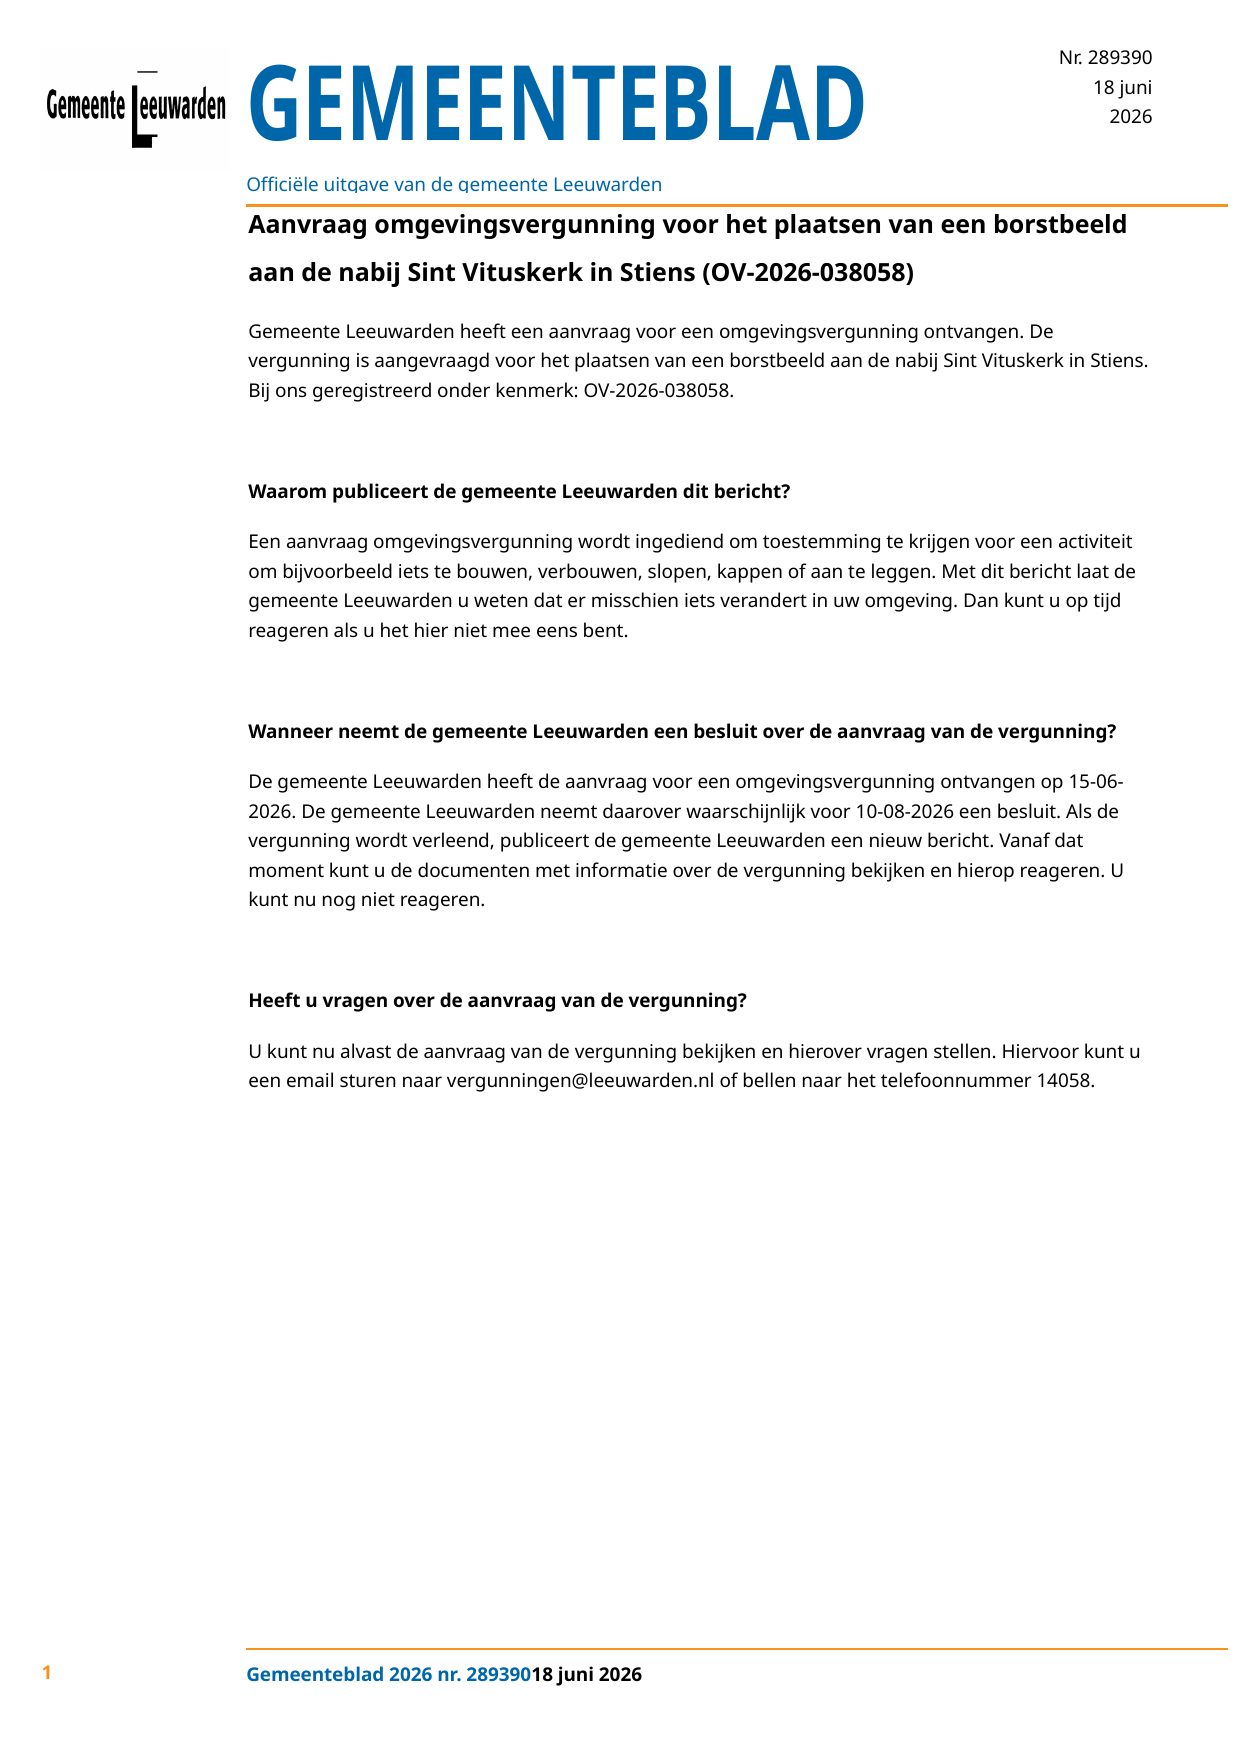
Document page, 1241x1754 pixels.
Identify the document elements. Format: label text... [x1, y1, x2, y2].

picture [41, 47, 231, 172]
text De gemeente Leeuwarden heeft de aanvraag voor een omgevingsvergunning ontvangen op 15-06-2026. De gemeente Leeuwarden neemt daarover waarschijnlijk voor 10-08-2026 een besluit. Als de vergunning wordt verleend, publiceert de gemeente Leeuwarden een nieuw bericht. Vanaf dat moment kunt u de documenten met informatie over de vergunning bekijken en hierop reageren. U kunt nu nog niet reageren. [248, 768, 1152, 912]
text Waarom publiceert de gemeente Leeuwarden dit bericht? [248, 478, 1152, 504]
text U kunt nu alvast de aanvraag van de vergunning bekijken en hierover vragen stellen. Hiervoor kunt u een email sturen naar vergunningen@leeuwarden.nl of bellen naar het telefoonnummer 14058. [248, 1038, 1152, 1093]
text Gemeente Leeuwarden heeft een aanvraag voor een omgevingsvergunning ontvangen. De vergunning is aangevraagd voor het plaatsen van een borstbeeld aan de nabij Sint Vituskerk in Stiens. Bij ons geregistreerd onder kenmerk: OV-2026-038058. [248, 318, 1152, 403]
text Wanneer neemt de gemeente Leeuwarden een besluit over de aanvraag van de vergunning? [248, 718, 1152, 744]
text Aanvraag omgevingsvergunning voor het plaatsen van een borstbeeld aan de nabij Sint Vituskerk in Stiens (OV-2026-038058) [248, 207, 1152, 288]
text Een aanvraag omgevingsvergunning wordt ingediend om toestemming te krijgen voor een activiteit om bijvoorbeeld iets te bouwen, verbouwen, slopen, kappen of aan te leggen. Met dit bericht laat de gemeente Leeuwarden u weten dat er misschien iets verandert in uw omgeving. Dan kunt u op tijd reageren als u het hier niet mee eens bent. [248, 528, 1152, 643]
text Heeft u vragen over de aanvraag van de vergunning? [248, 987, 1152, 1013]
